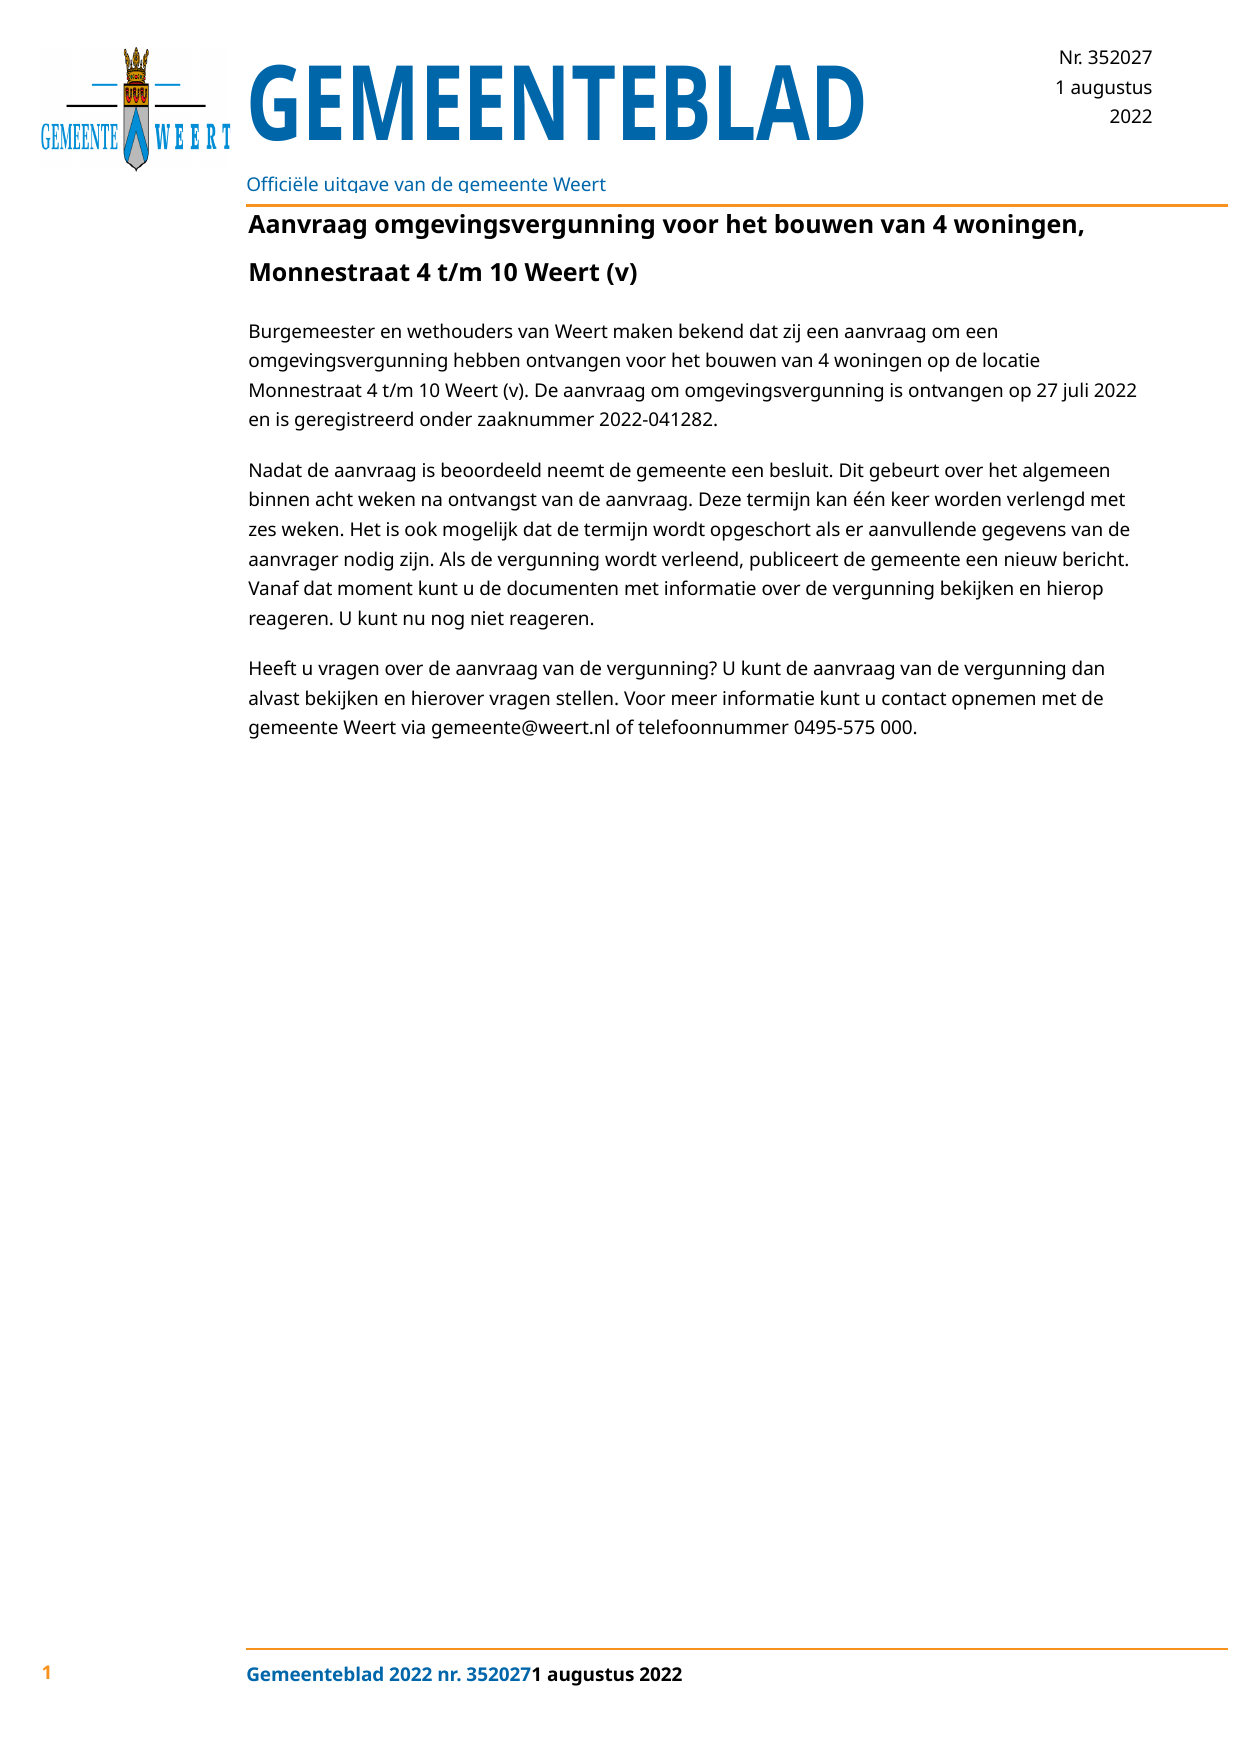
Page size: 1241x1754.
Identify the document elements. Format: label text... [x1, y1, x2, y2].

text Aanvraag omgevingsvergunning voor het bouwen van 4 woningen, Monnestraat 4 t/m 10 Weert (v) [248, 207, 1152, 288]
text Nadat de aanvraag is beoordeeld neemt de gemeente een besluit. Dit gebeurt over het algemeen binnen acht weken na ontvangst van de aanvraag. Deze termijn kan één keer worden verlengd met zes weken. Het is ook mogelijk dat de termijn wordt opgeschort als er aanvullende gegevens van de aanvrager nodig zijn. Als de vergunning wordt verleend, publiceert de gemeente een nieuw bericht. Vanaf dat moment kunt u de documenten met informatie over de vergunning bekijken en hierop reageren. U kunt nu nog niet reageren. [248, 457, 1152, 631]
picture [41, 47, 231, 172]
text Burgemeester en wethouders van Weert maken bekend dat zij een aanvraag om een omgevingsvergunning hebben ontvangen voor het bouwen van 4 woningen op de locatie Monnestraat 4 t/m 10 Weert (v). De aanvraag om omgevingsvergunning is ontvangen op 27 juli 2022 en is geregistreerd onder zaaknummer 2022-041282. [248, 318, 1152, 432]
text Heeft u vragen over de aanvraag van de vergunning? U kunt de aanvraag van de vergunning dan alvast bekijken en hierover vragen stellen. Voor meer informatie kunt u contact opnemen met de gemeente Weert via gemeente@weert.nl of telefoonnummer 0495-575 000. [248, 655, 1152, 740]
